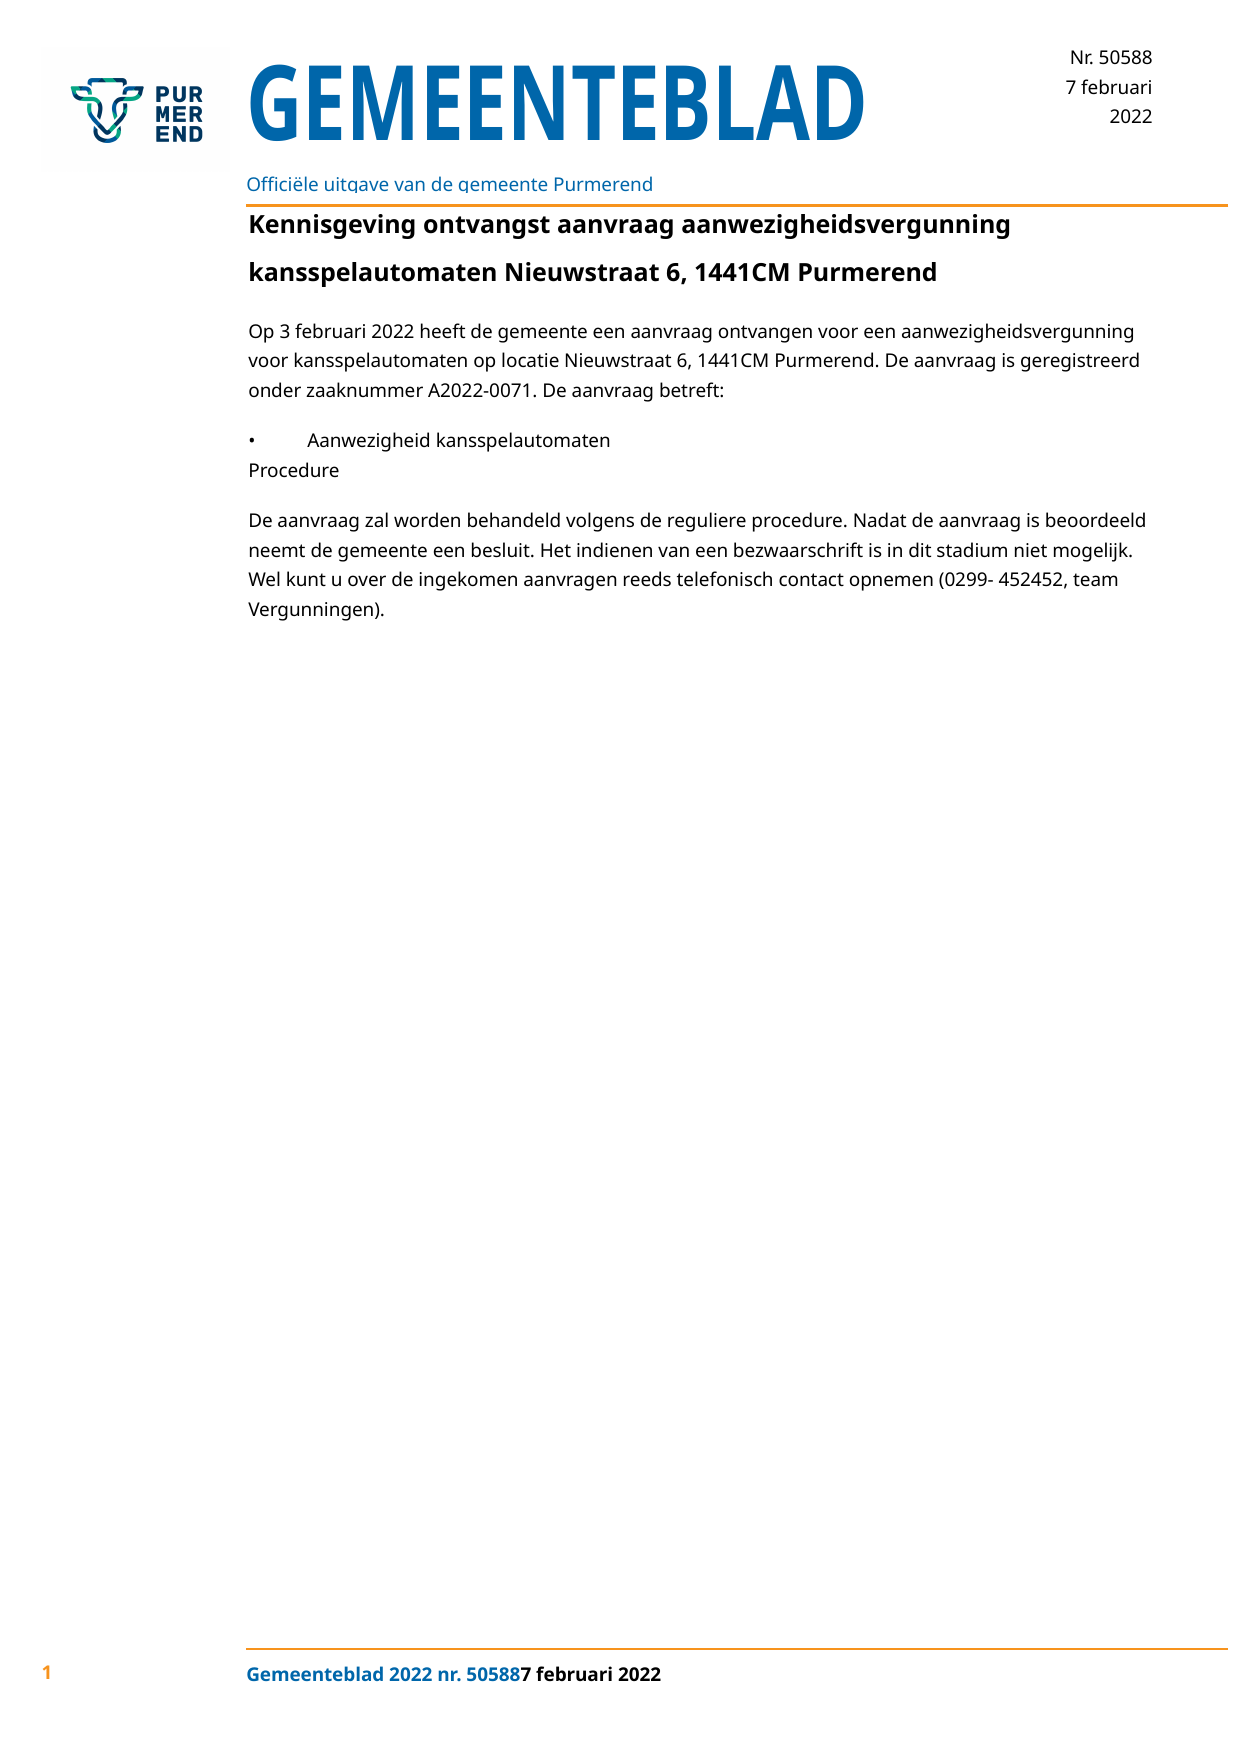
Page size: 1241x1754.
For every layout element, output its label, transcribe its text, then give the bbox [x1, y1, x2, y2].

picture [41, 47, 231, 172]
text De aanvraag zal worden behandeld volgens de reguliere procedure. Nadat de aanvraag is beoordeeld neemt de gemeente een besluit. Het indienen van een bezwaarschrift is in dit stadium niet mogelijk. Wel kunt u over de ingekomen aanvragen reeds telefonisch contact opnemen (0299- 452452, team Vergunningen). [248, 507, 1152, 622]
text Procedure [248, 457, 1152, 483]
text Kennisgeving ontvangst aanvraag aanwezigheidsvergunning kansspelautomaten Nieuwstraat 6, 1441CM Purmerend [248, 207, 1152, 288]
text Op 3 februari 2022 heeft de gemeente een aanvraag ontvangen voor een aanwezigheidsvergunning voor kansspelautomaten op locatie Nieuwstraat 6, 1441CM Purmerend. De aanvraag is geregistreerd onder zaaknummer A2022-0071. De aanvraag betreft: [248, 318, 1152, 403]
list Aanwezigheid kansspelautomaten [248, 427, 1152, 453]
